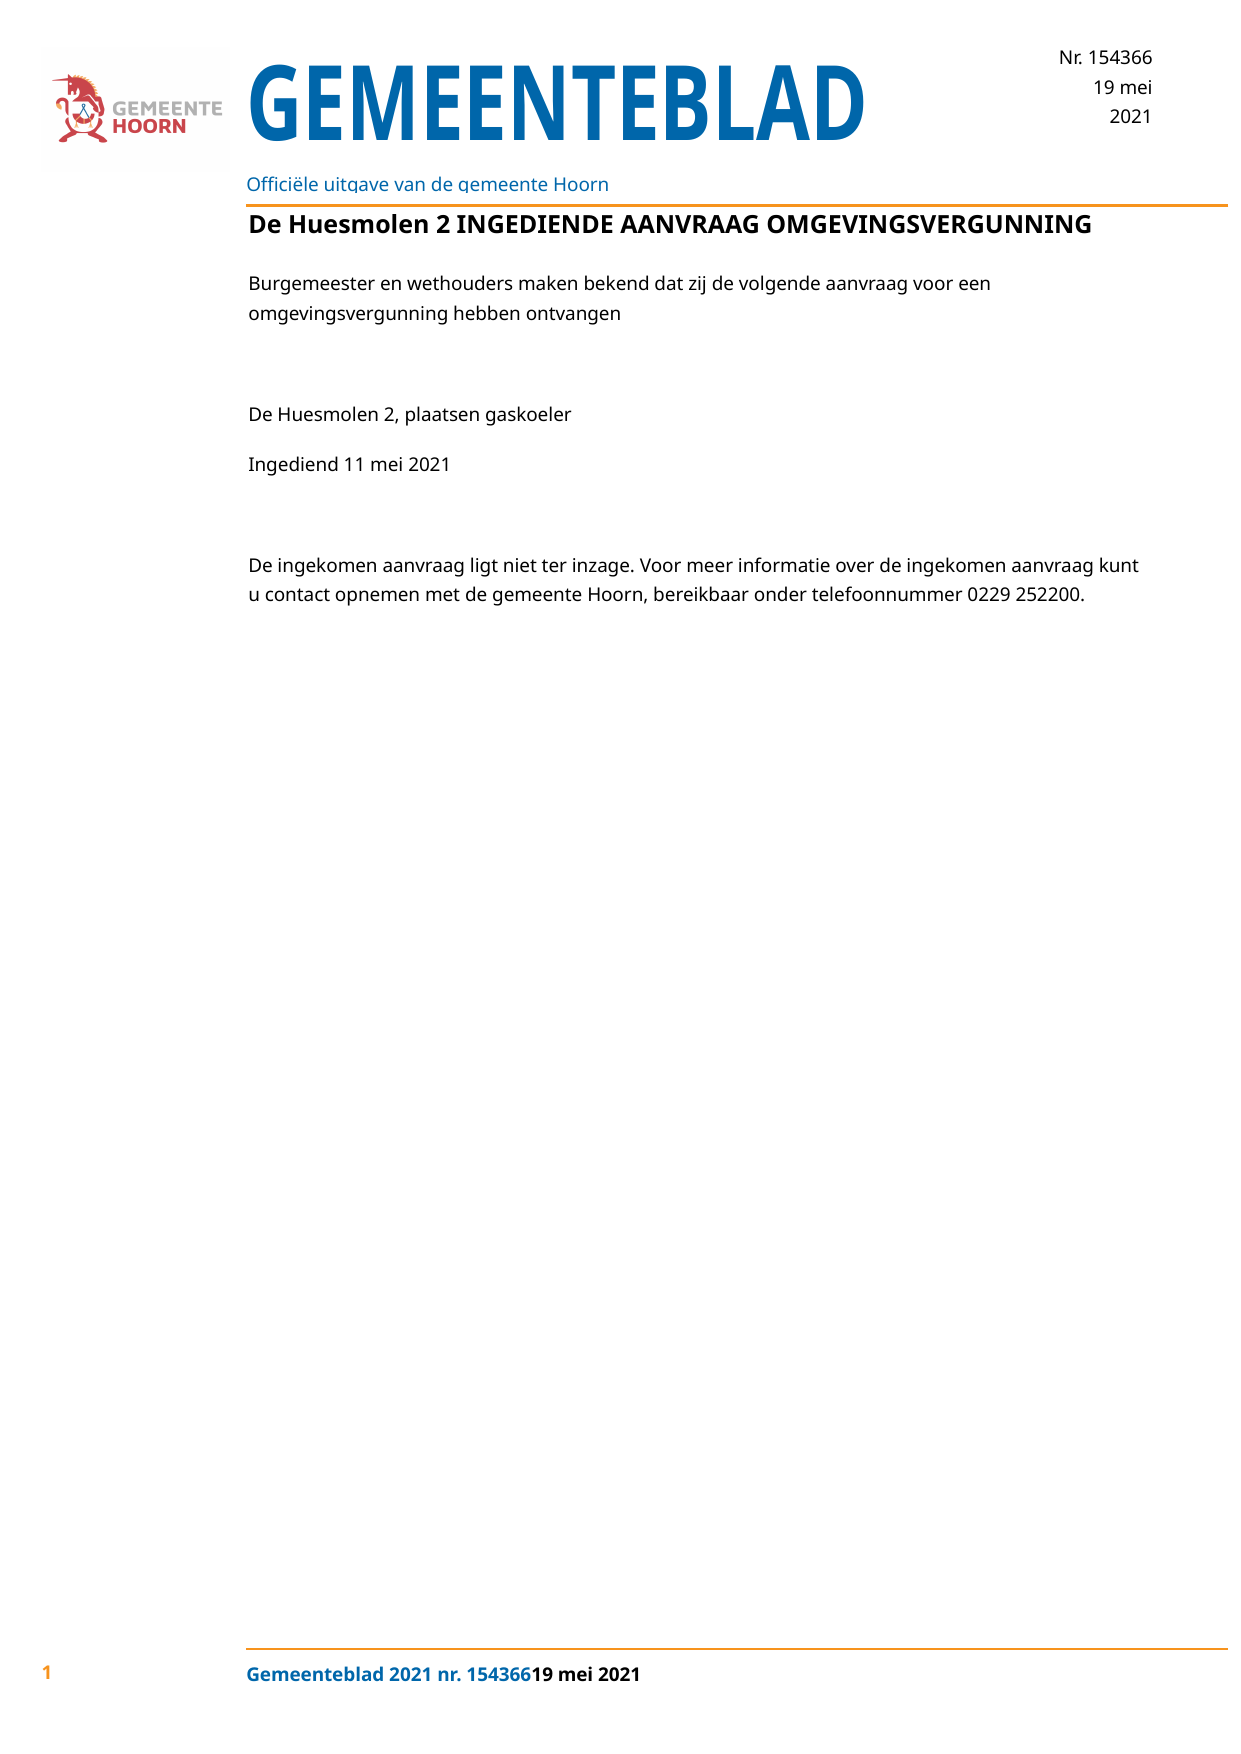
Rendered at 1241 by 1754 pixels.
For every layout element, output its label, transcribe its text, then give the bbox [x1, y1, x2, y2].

text De Huesmolen 2 INGEDIENDE AANVRAAG OMGEVINGSVERGUNNING [248, 207, 1152, 241]
text Ingediend 11 mei 2021 [248, 451, 1152, 477]
text De ingekomen aanvraag ligt niet ter inzage. Voor meer informatie over de ingekomen aanvraag kunt u contact opnemen met de gemeente Hoorn, bereikbaar onder telefoonnummer 0229 252200. [248, 552, 1152, 607]
picture [41, 47, 231, 172]
text De Huesmolen 2, plaatsen gaskoeler [248, 401, 1152, 426]
text Burgemeester en wethouders maken bekend dat zij de volgende aanvraag voor een omgevingsvergunning hebben ontvangen [248, 270, 1152, 326]
